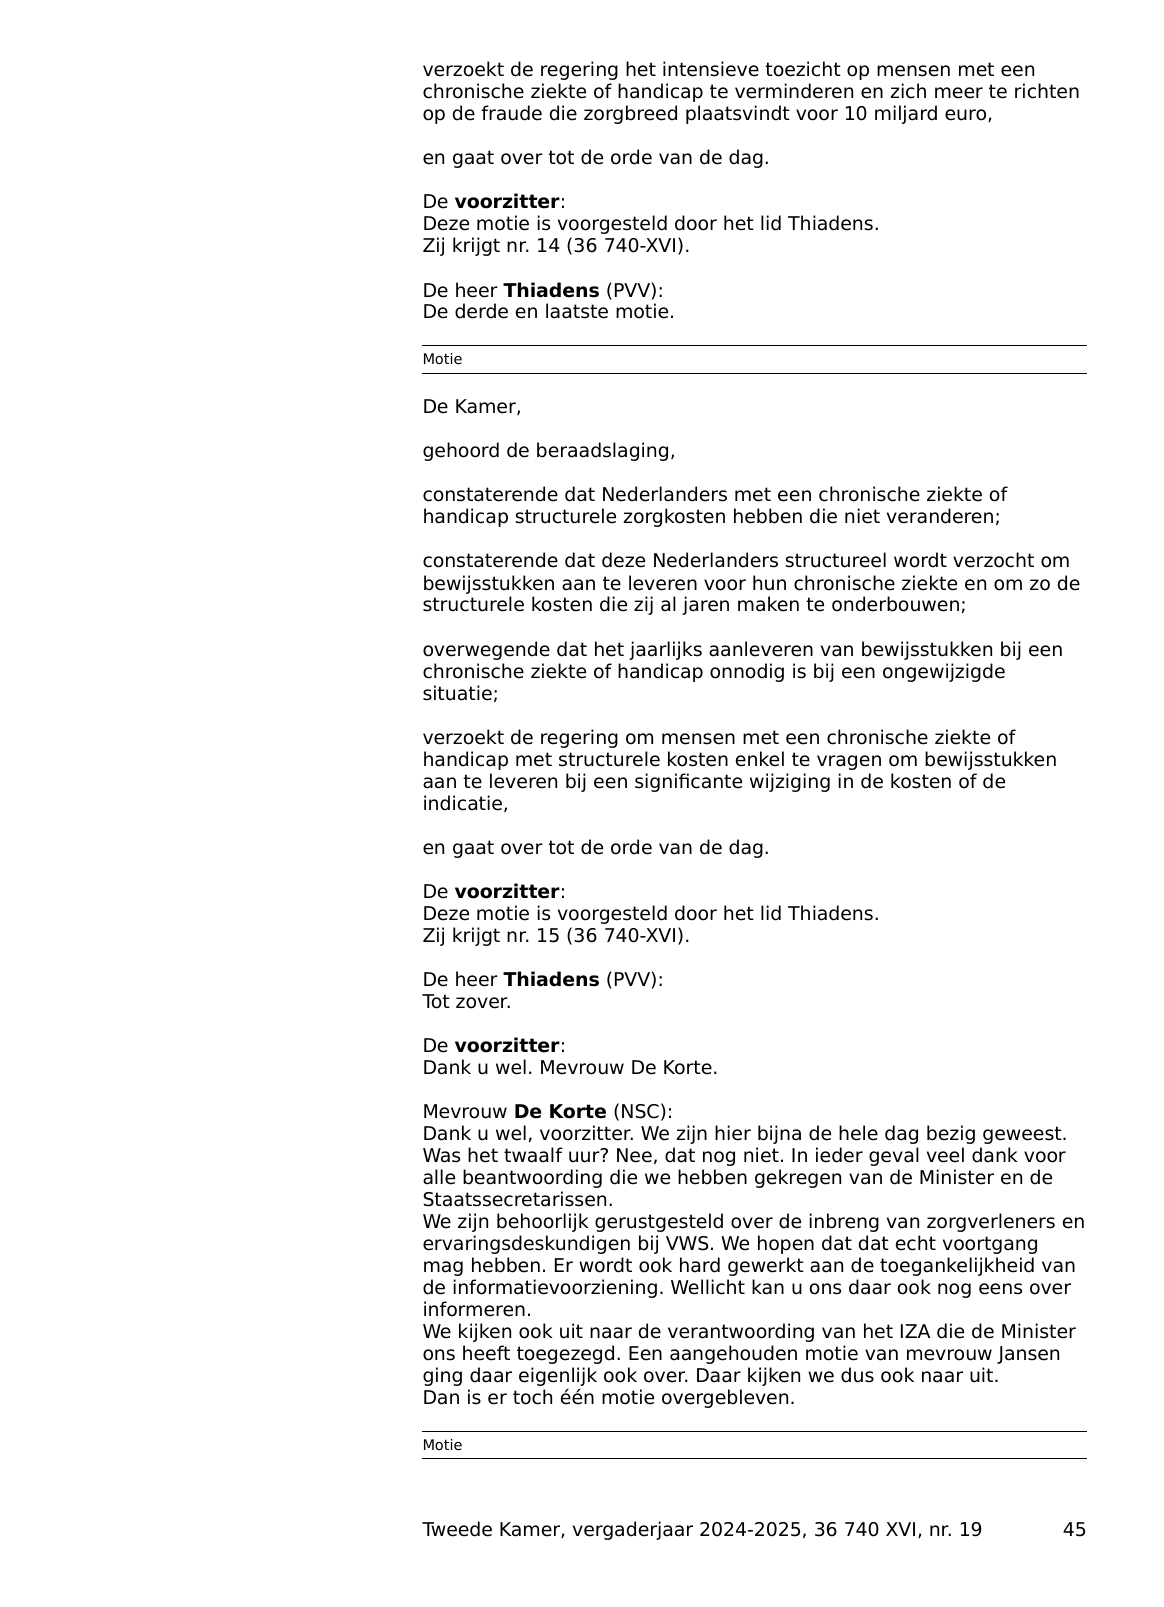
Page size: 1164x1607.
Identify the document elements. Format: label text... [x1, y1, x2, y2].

text Dan is er toch één motie overgebleven. [422, 1387, 1087, 1409]
text Tot zover. [422, 991, 1087, 1013]
text Zij krijgt nr. 15 (36 740-XVI). [422, 925, 1087, 947]
text De voorzitter: [422, 1035, 1087, 1057]
text constaterende dat deze Nederlanders structureel wordt verzocht om bewijsstukken aan te leveren voor hun chronische ziekte en om zo de structurele kosten die zij al jaren maken te onderbouwen; [422, 550, 1087, 616]
text De derde en laatste motie. [422, 301, 1087, 323]
text en gaat over tot de orde van de dag. [422, 837, 1087, 859]
text De heer Thiadens (PVV): [422, 279, 1087, 301]
text Zij krijgt nr. 14 (36 740-XVI). [422, 235, 1087, 257]
text verzoekt de regering het intensieve toezicht op mensen met een chronische ziekte of handicap te verminderen en zich meer te richten op de fraude die zorgbreed plaatsvindt voor 10 miljard euro, [422, 59, 1087, 125]
text Dank u wel, voorzitter. We zijn hier bijna de hele dag bezig geweest. Was het twaalf uur? Nee, dat nog niet. In ieder geval veel dank voor alle beantwoording die we hebben gekregen van de Minister en de Staatssecretarissen. [422, 1123, 1087, 1211]
text en gaat over tot de orde van de dag. [422, 147, 1087, 169]
text De voorzitter: [422, 881, 1087, 903]
text De Kamer, [422, 396, 1087, 418]
table_header Motie [422, 1432, 1087, 1458]
text constaterende dat Nederlanders met een chronische ziekte of handicap structurele zorgkosten hebben die niet veranderen; [422, 484, 1087, 528]
table_header Motie [422, 346, 1087, 373]
text verzoekt de regering om mensen met een chronische ziekte of handicap met structurele kosten enkel te vragen om bewijsstukken aan te leveren bij een significante wijziging in de kosten of de indicatie, [422, 727, 1087, 814]
text De voorzitter: [422, 191, 1087, 213]
text We zijn behoorlijk gerustgesteld over de inbreng van zorgverleners en ervaringsdeskundigen bij VWS. We hopen dat dat echt voortgang mag hebben. Er wordt ook hard gewerkt aan de toegankelijkheid van de informatievoorziening. Wellicht kan u ons daar ook nog eens over informeren. [422, 1211, 1087, 1321]
text Dank u wel. Mevrouw De Korte. [422, 1057, 1087, 1079]
text Deze motie is voorgesteld door het lid Thiadens. [422, 903, 1087, 925]
text Deze motie is voorgesteld door het lid Thiadens. [422, 213, 1087, 235]
text gehoord de beraadslaging, [422, 440, 1087, 462]
text De heer Thiadens (PVV): [422, 969, 1087, 991]
text Mevrouw De Korte (NSC): [422, 1101, 1087, 1123]
text We kijken ook uit naar de verantwoording van het IZA die de Minister ons heeft toegezegd. Een aangehouden motie van mevrouw Jansen ging daar eigenlijk ook over. Daar kijken we dus ook naar uit. [422, 1321, 1087, 1387]
text overwegende dat het jaarlijks aanleveren van bewijsstukken bij een chronische ziekte of handicap onnodig is bij een ongewijzigde situatie; [422, 638, 1087, 704]
